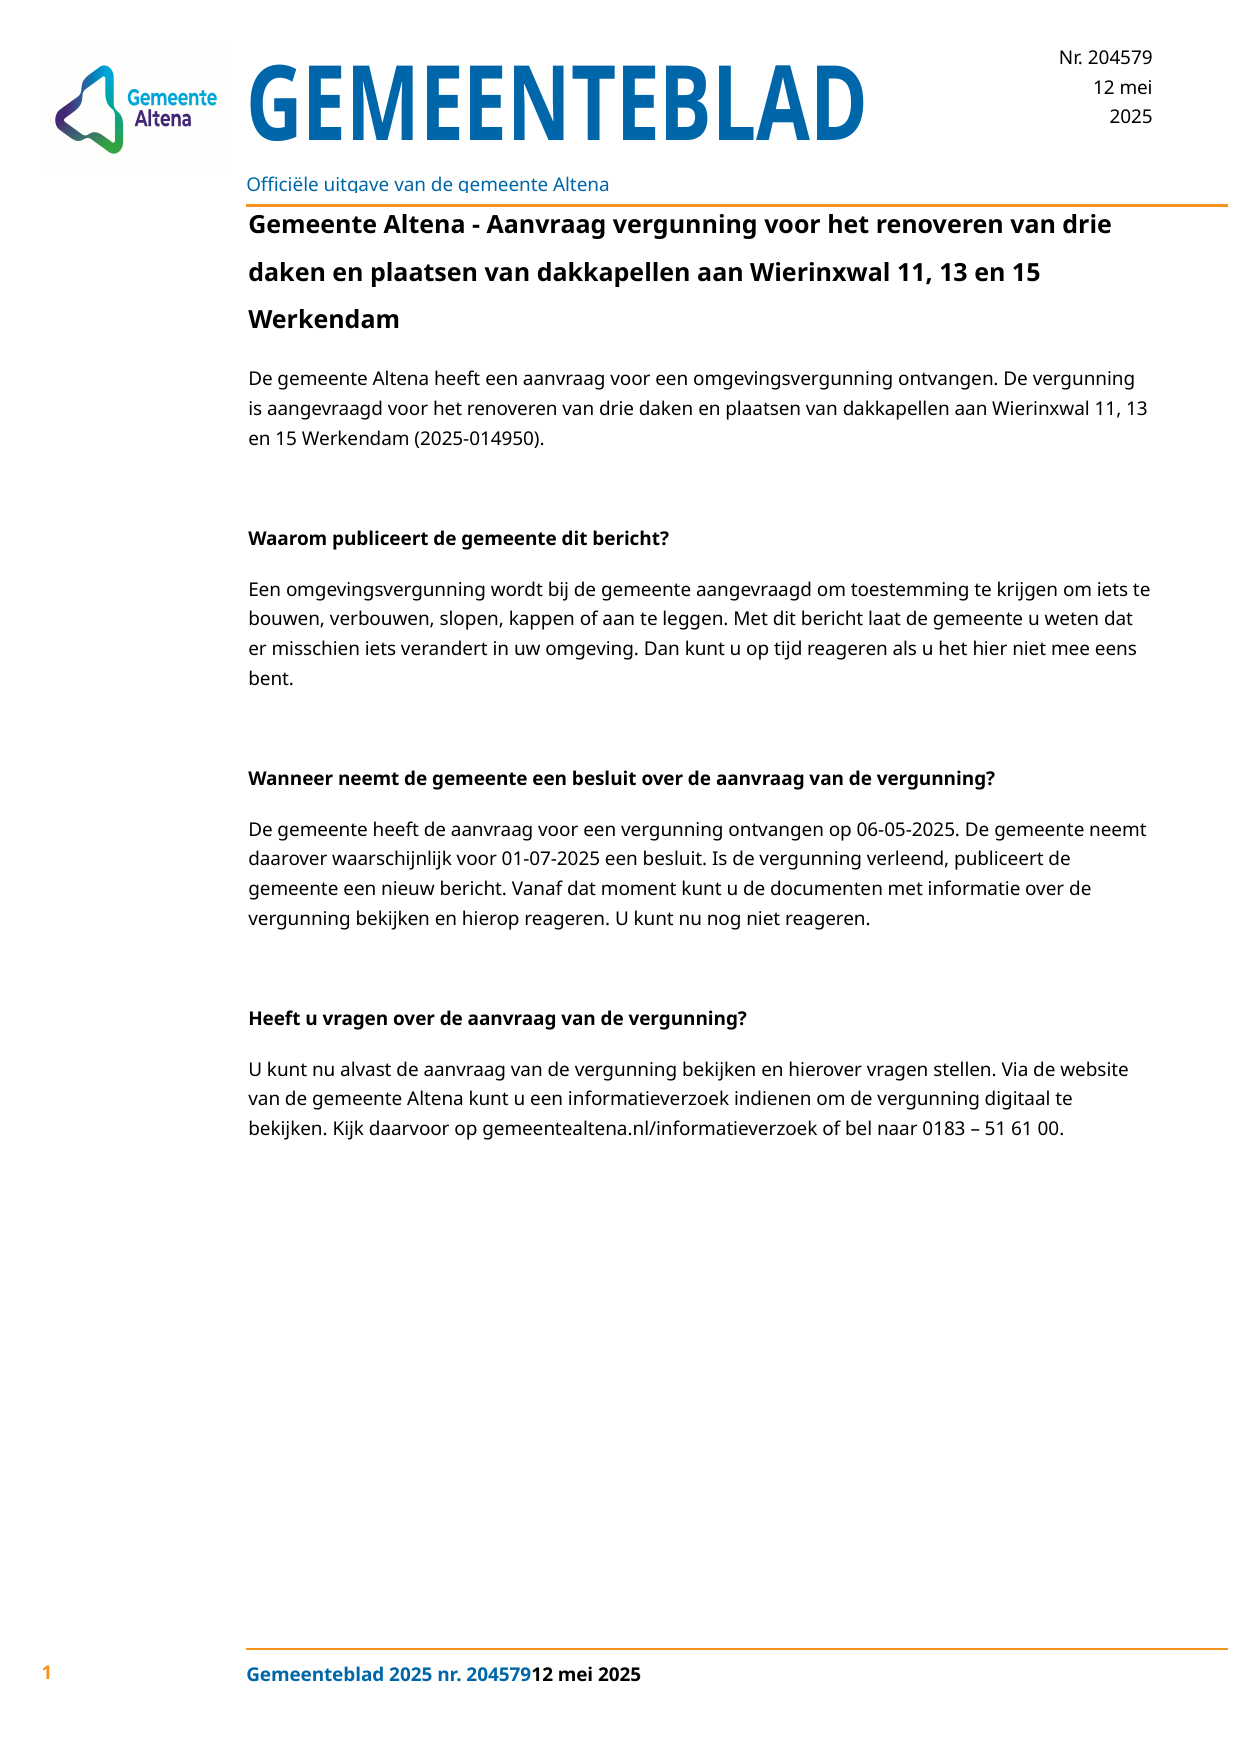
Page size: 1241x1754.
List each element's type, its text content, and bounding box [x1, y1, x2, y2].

picture [41, 47, 231, 172]
text Wanneer neemt de gemeente een besluit over de aanvraag van de vergunning? [248, 766, 1152, 791]
text Heeft u vragen over de aanvraag van de vergunning? [248, 1006, 1152, 1031]
text De gemeente heeft de aanvraag voor een vergunning ontvangen op 06-05-2025. De gemeente neemt daarover waarschijnlijk voor 01-07-2025 een besluit. Is de vergunning verleend, publiceert de gemeente een nieuw bericht. Vanaf dat moment kunt u de documenten met informatie over de vergunning bekijken en hierop reageren. U kunt nu nog niet reageren. [248, 816, 1152, 930]
text Een omgevingsvergunning wordt bij de gemeente aangevraagd om toestemming te krijgen om iets te bouwen, verbouwen, slopen, kappen of aan te leggen. Met dit bericht laat de gemeente u weten dat er misschien iets verandert in uw omgeving. Dan kunt u op tijd reageren als u het hier niet mee eens bent. [248, 576, 1152, 690]
text De gemeente Altena heeft een aanvraag voor een omgevingsvergunning ontvangen. De vergunning is aangevraagd voor het renoveren van drie daken en plaatsen van dakkapellen aan Wierinxwal 11, 13 en 15 Werkendam (2025-014950). [248, 366, 1152, 450]
text Gemeente Altena - Aanvraag vergunning voor het renoveren van drie daken en plaatsen van dakkapellen aan Wierinxwal 11, 13 en 15 Werkendam [248, 207, 1152, 336]
text Waarom publiceert de gemeente dit bericht? [248, 526, 1152, 551]
text U kunt nu alvast de aanvraag van de vergunning bekijken en hierover vragen stellen. Via de website van de gemeente Altena kunt u een informatieverzoek indienen om de vergunning digitaal te bekijken. Kijk daarvoor op gemeentealtena.nl/informatieverzoek of bel naar 0183 – 51 61 00. [248, 1056, 1152, 1141]
